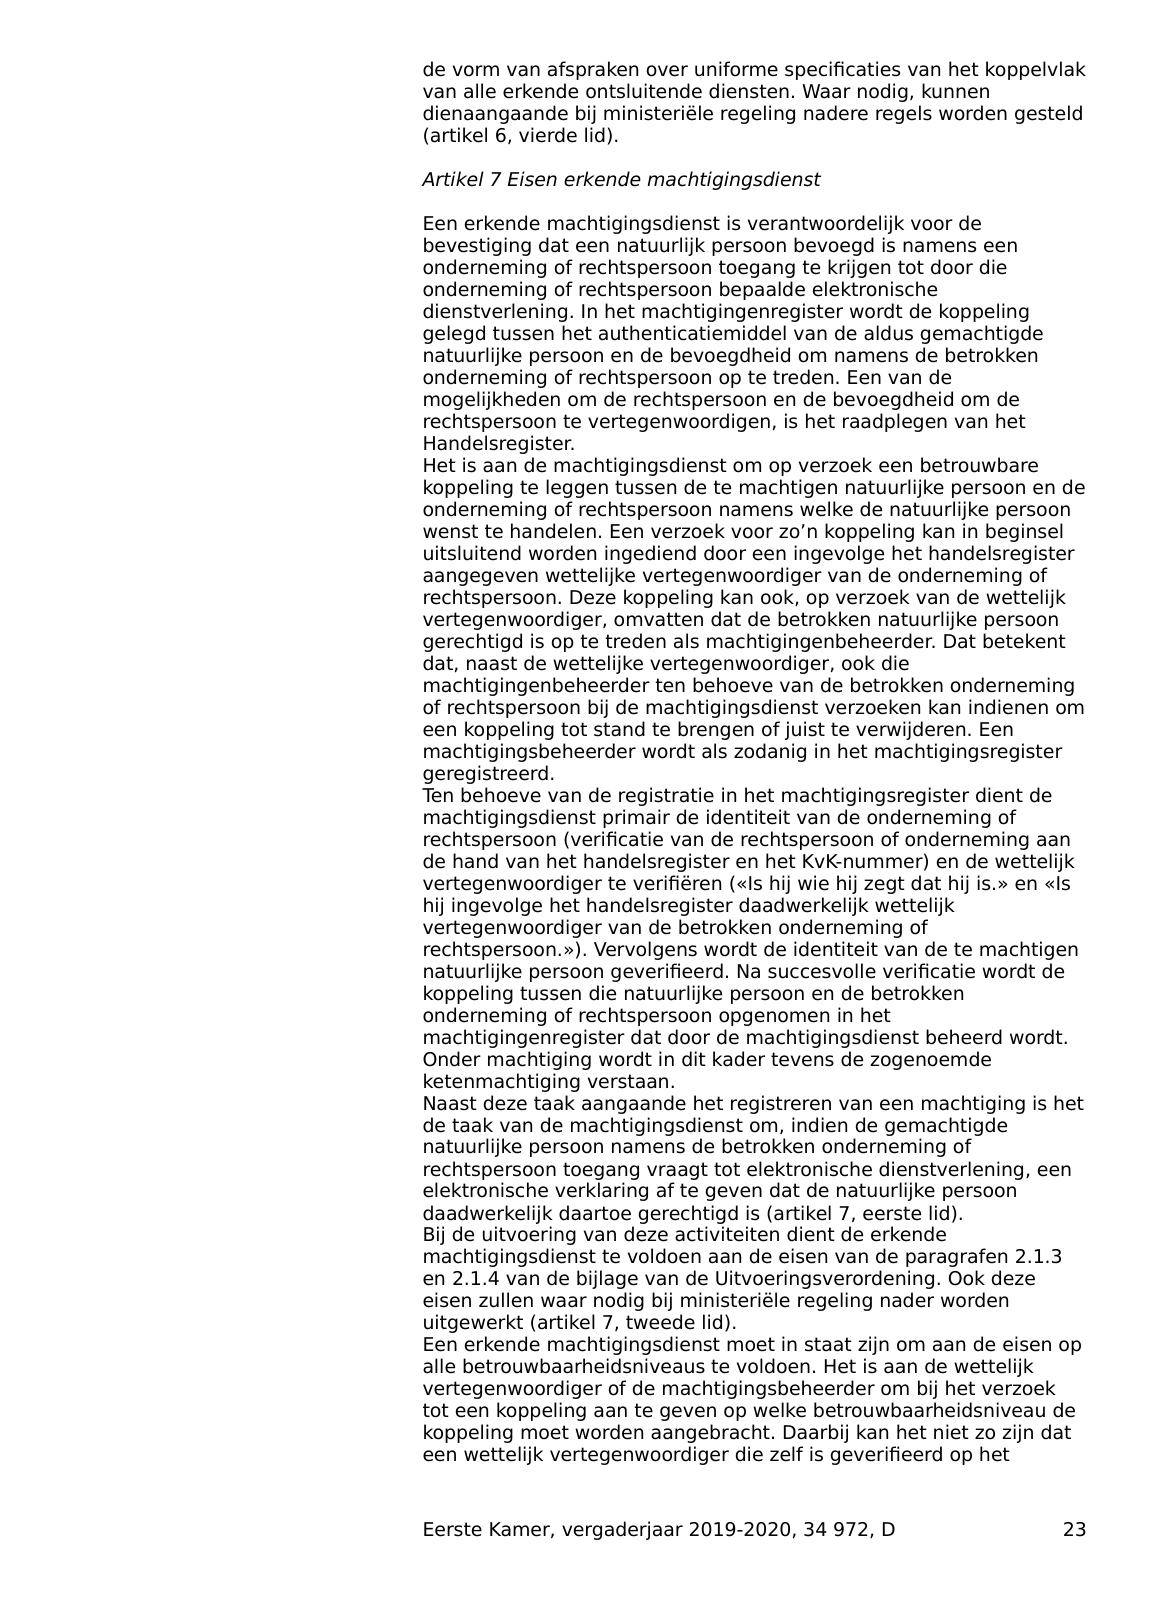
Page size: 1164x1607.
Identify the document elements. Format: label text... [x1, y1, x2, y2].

subtitle Artikel 7 Eisen erkende machtigingsdienst [422, 169, 1087, 191]
text de vorm van afspraken over uniforme specificaties van het koppelvlak van alle erkende ontsluitende diensten. Waar nodig, kunnen dienaangaande bij ministeriële regeling nadere regels worden gesteld (artikel 6, vierde lid). [422, 59, 1087, 147]
text Ten behoeve van de registratie in het machtigingsregister dient de machtigingsdienst primair de identiteit van de onderneming of rechtspersoon (verificatie van de rechtspersoon of onderneming aan de hand van het handelsregister en het KvK-nummer) en de wettelijk vertegenwoordiger te verifiëren («Is hij wie hij zegt dat hij is.» en «Is hij ingevolge het handelsregister daadwerkelijk wettelijk vertegenwoordiger van de betrokken onderneming of rechtspersoon.»). Vervolgens wordt de identiteit van de te machtigen natuurlijke persoon geverifieerd. Na succesvolle verificatie wordt de koppeling tussen die natuurlijke persoon en de betrokken onderneming of rechtspersoon opgenomen in het machtigingenregister dat door de machtigingsdienst beheerd wordt. Onder machtiging wordt in dit kader tevens de zogenoemde ketenmachtiging verstaan. [422, 785, 1087, 1092]
text Een erkende machtigingsdienst moet in staat zijn om aan de eisen op alle betrouwbaarheidsniveaus te voldoen. Het is aan de wettelijk vertegenwoordiger of de machtigingsbeheerder om bij het verzoek tot een koppeling aan te geven op welke betrouwbaarheidsniveau de koppeling moet worden aangebracht. Daarbij kan het niet zo zijn dat een wettelijk vertegenwoordiger die zelf is geverifieerd op het [422, 1334, 1087, 1466]
text Een erkende machtigingsdienst is verantwoordelijk voor de bevestiging dat een natuurlijk persoon bevoegd is namens een onderneming of rechtspersoon toegang te krijgen tot door die onderneming of rechtspersoon bepaalde elektronische dienstverlening. In het machtigingenregister wordt de koppeling gelegd tussen het authenticatiemiddel van de aldus gemachtigde natuurlijke persoon en de bevoegdheid om namens de betrokken onderneming of rechtspersoon op te treden. Een van de mogelijkheden om de rechtspersoon en de bevoegdheid om de rechtspersoon te vertegenwoordigen, is het raadplegen van het Handelsregister. [422, 213, 1087, 455]
text Het is aan de machtigingsdienst om op verzoek een betrouwbare koppeling te leggen tussen de te machtigen natuurlijke persoon en de onderneming of rechtspersoon namens welke de natuurlijke persoon wenst te handelen. Een verzoek voor zo’n koppeling kan in beginsel uitsluitend worden ingediend door een ingevolge het handelsregister aangegeven wettelijke vertegenwoordiger van de onderneming of rechtspersoon. Deze koppeling kan ook, op verzoek van de wettelijk vertegenwoordiger, omvatten dat de betrokken natuurlijke persoon gerechtigd is op te treden als machtigingenbeheerder. Dat betekent dat, naast de wettelijke vertegenwoordiger, ook die machtigingenbeheerder ten behoeve van de betrokken onderneming of rechtspersoon bij de machtigingsdienst verzoeken kan indienen om een koppeling tot stand te brengen of juist te verwijderen. Een machtigingsbeheerder wordt als zodanig in het machtigingsregister geregistreerd. [422, 455, 1087, 785]
text Naast deze taak aangaande het registreren van een machtiging is het de taak van de machtigingsdienst om, indien de gemachtigde natuurlijke persoon namens de betrokken onderneming of rechtspersoon toegang vraagt tot elektronische dienstverlening, een elektronische verklaring af te geven dat de natuurlijke persoon daadwerkelijk daartoe gerechtigd is (artikel 7, eerste lid). [422, 1092, 1087, 1224]
text Bij de uitvoering van deze activiteiten dient de erkende machtigingsdienst te voldoen aan de eisen van de paragrafen 2.1.3 en 2.1.4 van de bijlage van de Uitvoeringsverordening. Ook deze eisen zullen waar nodig bij ministeriële regeling nader worden uitgewerkt (artikel 7, tweede lid). [422, 1224, 1087, 1334]
